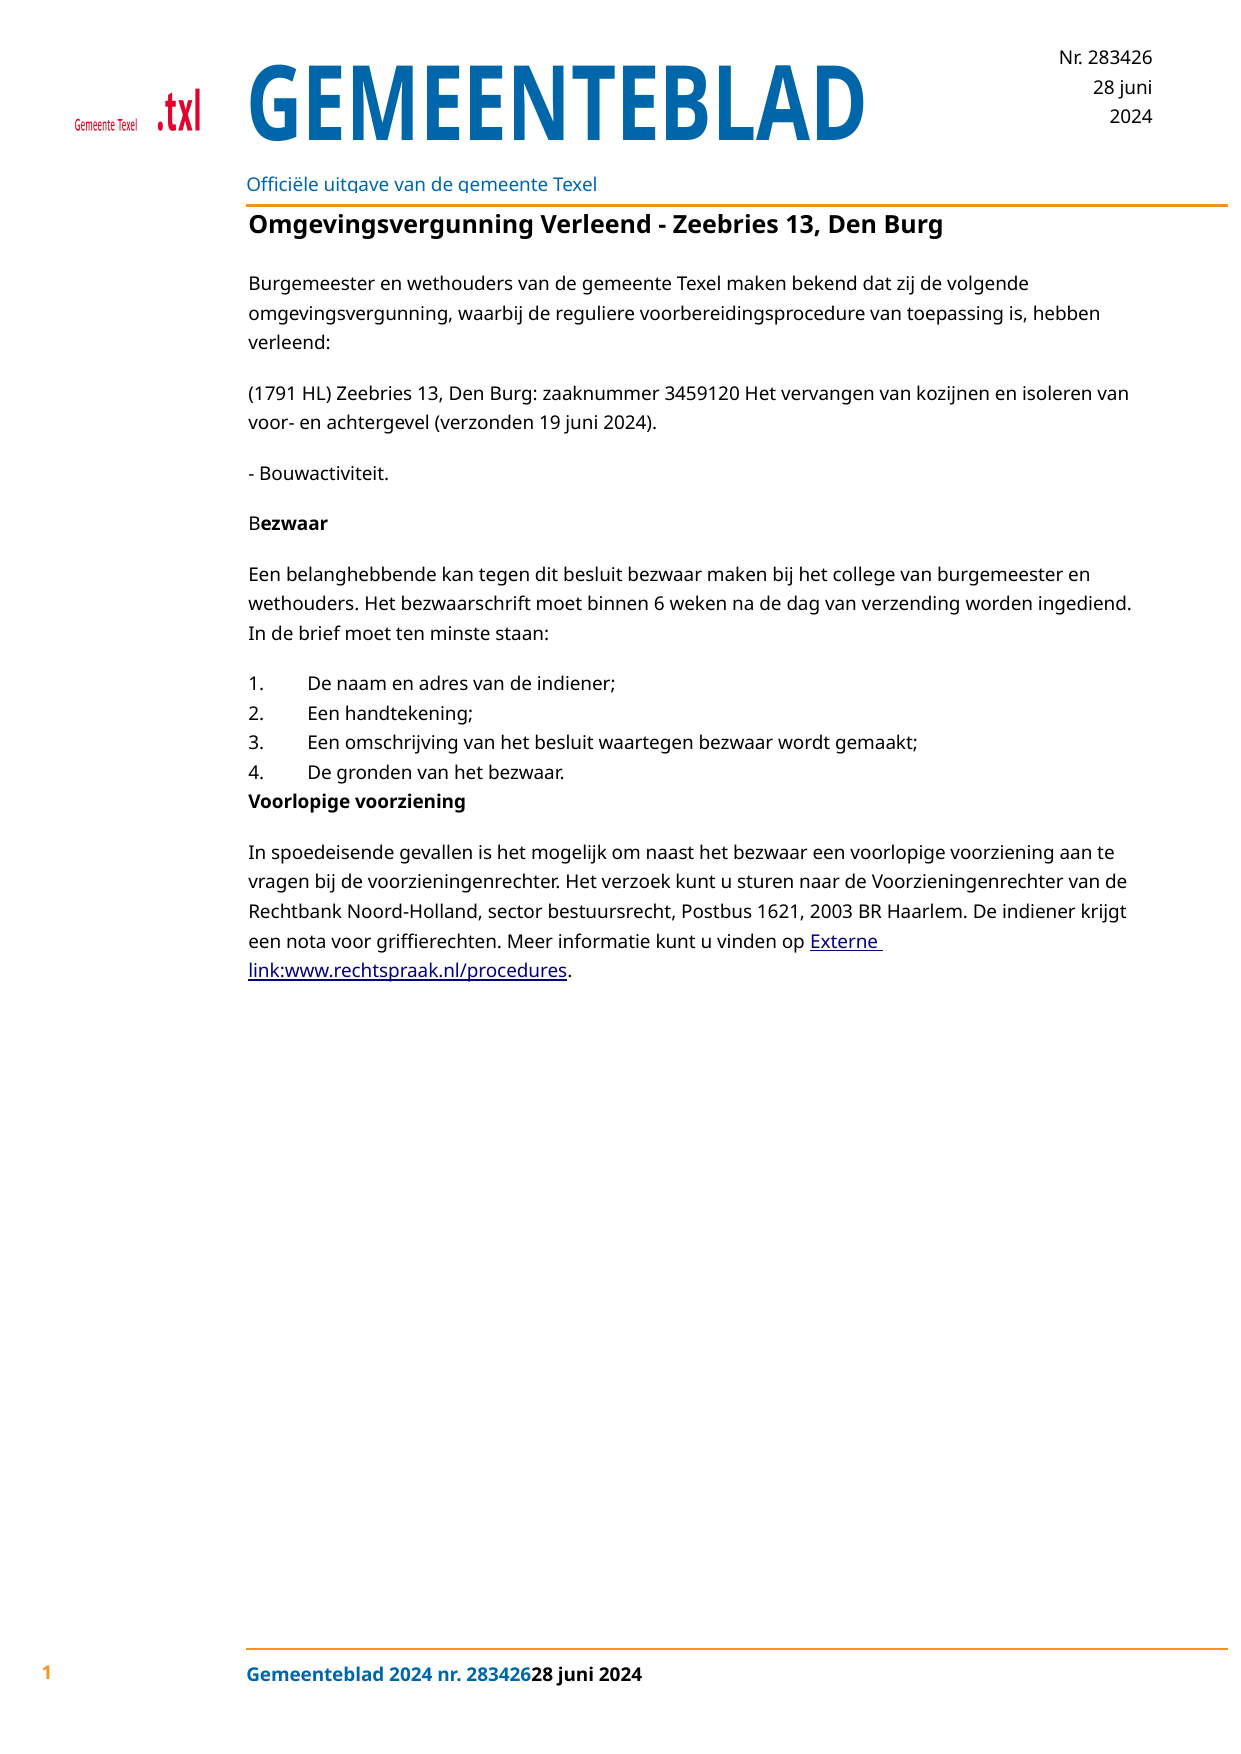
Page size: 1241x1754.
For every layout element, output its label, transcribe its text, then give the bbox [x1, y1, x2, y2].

text Een belanghebbende kan tegen dit besluit bezwaar maken bij het college van burgemeester en wethouders. Het bezwaarschrift moet binnen 6 weken na de dag van verzending worden ingediend. In de brief moet ten minste staan: [248, 561, 1152, 646]
list De gronden van het bezwaar. [248, 759, 1152, 785]
text Omgevingsvergunning Verleend - Zeebries 13, Den Burg [248, 207, 1152, 241]
list Een handtekening; [248, 700, 1152, 726]
list De naam en adres van de indiener; [248, 670, 1152, 696]
list Een omschrijving van het besluit waartegen bezwaar wordt gemaakt; [248, 729, 1152, 755]
text Bezwaar [248, 510, 1152, 536]
text Voorlopige voorziening [248, 789, 1152, 814]
picture [41, 47, 231, 172]
text Burgemeester en wethouders van de gemeente Texel maken bekend dat zij de volgende omgevingsvergunning, waarbij de reguliere voorbereidingsprocedure van toepassing is, hebben verleend: [248, 270, 1152, 355]
text In spoedeisende gevallen is het mogelijk om naast het bezwaar een voorlopige voorziening aan te vragen bij de voorzieningenrechter. Het verzoek kunt u sturen naar de Voorzieningenrechter van de Rechtbank Noord-Holland, sector bestuursrecht, Postbus 1621, 2003 BR Haarlem. De indiener krijgt een nota voor griffierechten. Meer informatie kunt u vinden op Externe link:www.rechtspraak.nl/procedures. [248, 839, 1152, 983]
text (1791 HL) Zeebries 13, Den Burg: zaaknummer 3459120 Het vervangen van kozijnen en isoleren van voor- en achtergevel (verzonden 19 juni 2024). [248, 380, 1152, 435]
text - Bouwactiviteit. [248, 460, 1152, 486]
